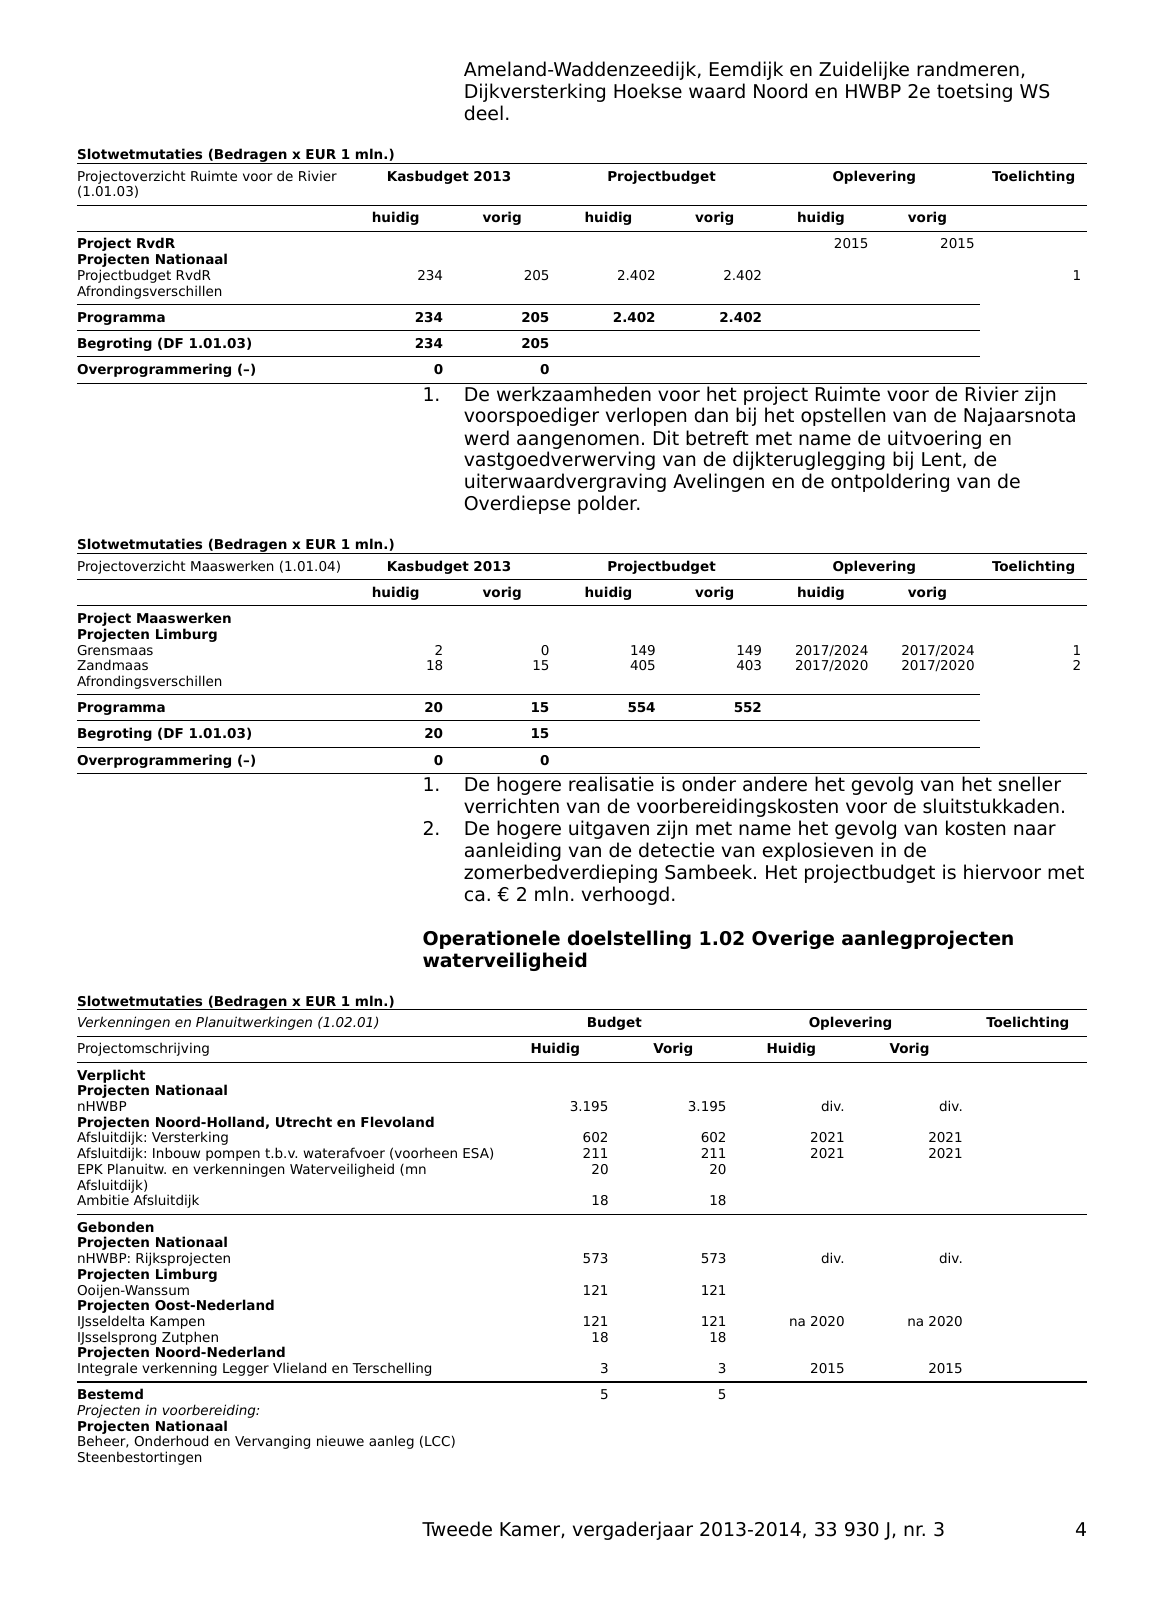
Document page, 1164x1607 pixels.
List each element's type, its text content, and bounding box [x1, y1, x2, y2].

table_cell [661, 748, 768, 773]
table_cell [732, 1162, 850, 1193]
table_cell Oplevering [768, 554, 980, 579]
table_cell [614, 1267, 732, 1282]
table_cell [496, 1450, 614, 1466]
table_cell [614, 1063, 732, 1083]
table_cell [732, 1419, 850, 1434]
table_cell [874, 357, 980, 382]
table_cell Kasbudget 2013 [343, 164, 555, 204]
table_cell [874, 695, 980, 720]
table_cell 20 [343, 695, 449, 720]
table_cell [874, 305, 980, 330]
table_cell [980, 284, 1087, 304]
table_cell na 2020 [732, 1314, 850, 1329]
table_cell 2.402 [661, 268, 768, 283]
table_cell [980, 206, 1087, 231]
table_cell Projectbudget RvdR [77, 268, 342, 283]
table_cell 0 [343, 748, 449, 773]
table_cell 2.402 [555, 305, 661, 330]
table_cell Huidig [496, 1037, 614, 1062]
table_cell [732, 1235, 850, 1251]
table_cell [555, 627, 661, 642]
table_cell 2.402 [661, 305, 768, 330]
text 1. De hogere realisatie is onder andere het gevolg van het sneller verrichten van de voorbereidingskosten voor de sluitstukkaden. [422, 774, 1087, 818]
table_cell 149 [661, 643, 768, 658]
table_cell vorig [449, 580, 555, 605]
table_cell [768, 357, 874, 382]
table_cell Grensmaas [77, 643, 342, 658]
table_cell [449, 232, 555, 252]
table_cell [980, 252, 1087, 268]
table_cell [732, 1345, 850, 1361]
table_cell vorig [661, 206, 768, 231]
table_cell na 2020 [850, 1314, 968, 1329]
table_cell [449, 252, 555, 268]
table_cell 2021 [732, 1146, 850, 1162]
table_cell [980, 627, 1087, 642]
table_cell [732, 1267, 850, 1282]
table_cell huidig [343, 206, 449, 231]
table_cell [496, 1345, 614, 1361]
table_cell [661, 232, 768, 252]
table_cell [555, 748, 661, 773]
table_cell Begroting (DF 1.01.03) [77, 331, 342, 356]
table_cell 554 [555, 695, 661, 720]
table_cell [850, 1115, 968, 1130]
table_cell [850, 1298, 968, 1314]
table_cell [980, 356, 1087, 382]
table_cell [661, 627, 768, 642]
table_cell Overprogrammering (–) [77, 748, 342, 773]
table_cell [969, 1403, 1087, 1418]
table_cell 3.195 [496, 1099, 614, 1114]
table_cell [661, 606, 768, 627]
table_cell 0 [449, 748, 555, 773]
table_cell [555, 252, 661, 268]
table_cell Programma [77, 695, 342, 720]
table_cell [850, 1162, 968, 1193]
table_cell [768, 268, 874, 283]
table_cell [850, 1434, 968, 1450]
table_cell 121 [496, 1282, 614, 1298]
table_cell Projecten Noord-Holland, Utrecht en Flevoland [77, 1115, 496, 1130]
table_cell [496, 1083, 614, 1099]
table_cell [449, 627, 555, 642]
table_cell [874, 721, 980, 747]
table_cell [732, 1450, 850, 1466]
table_cell [732, 1298, 850, 1314]
table_cell [555, 674, 661, 694]
table_cell 3.195 [614, 1099, 732, 1114]
table_cell 211 [614, 1146, 732, 1162]
table_cell 405 [555, 658, 661, 674]
table_cell [969, 1235, 1087, 1251]
table_cell 1 [980, 268, 1087, 283]
table_cell 573 [496, 1251, 614, 1267]
table_cell [969, 1083, 1087, 1099]
table_cell 403 [661, 658, 768, 674]
table_cell 15 [449, 695, 555, 720]
table_cell Projecten Noord-Nederland [77, 1345, 496, 1361]
table_cell Zandmaas [77, 658, 342, 674]
table_cell 5 [496, 1383, 614, 1403]
table_cell 121 [614, 1282, 732, 1298]
table_cell [969, 1434, 1087, 1450]
table_cell Vorig [614, 1037, 732, 1062]
table_cell 1 [980, 643, 1087, 658]
table_cell 0 [449, 357, 555, 382]
table_cell [555, 284, 661, 304]
table_cell [969, 1063, 1087, 1083]
table_cell Projectbudget [555, 554, 768, 579]
table_cell Verplicht [77, 1063, 496, 1083]
table_cell 20 [496, 1162, 614, 1193]
table_cell IJsselsprong Zutphen [77, 1330, 496, 1345]
table_cell [343, 674, 449, 694]
table_cell EPK Planuitw. en verkenningen Waterveiligheid (mn Afsluitdijk) [77, 1162, 496, 1193]
table_cell huidig [768, 580, 874, 605]
table_cell [969, 1345, 1087, 1361]
table_cell [969, 1115, 1087, 1130]
table_cell huidig [555, 580, 661, 605]
table_cell [768, 284, 874, 304]
table_cell [77, 580, 342, 605]
table_cell 15 [449, 721, 555, 747]
table_cell Huidig [732, 1037, 850, 1062]
table_cell [874, 748, 980, 773]
table_cell 234 [343, 268, 449, 283]
table_cell [732, 1330, 850, 1345]
table_cell [555, 331, 661, 356]
table_cell 234 [343, 305, 449, 330]
table_cell 18 [343, 658, 449, 674]
table_cell Projectbudget [555, 164, 768, 204]
table_cell 205 [449, 331, 555, 356]
table_cell [980, 694, 1087, 720]
table_header Slotwetmutaties (Bedragen x EUR 1 mln.) [77, 994, 1087, 1009]
subtitle Operationele doelstelling 1.02 Overige aanlegprojecten waterveiligheid [422, 928, 1087, 972]
table_cell [555, 357, 661, 382]
text 2. De hogere uitgaven zijn met name het gevolg van kosten naar aanleiding van de detectie van explosieven in de zomerbedverdieping Sambeek. Het projectbudget is hiervoor met ca. € 2 mln. verhoogd. [422, 818, 1087, 906]
table_cell [496, 1215, 614, 1235]
table_cell [496, 1434, 614, 1450]
table_cell [496, 1235, 614, 1251]
table_cell vorig [661, 580, 768, 605]
table_cell div. [732, 1251, 850, 1267]
table_cell [969, 1251, 1087, 1267]
table_cell [874, 674, 980, 694]
table_cell [343, 627, 449, 642]
table_cell [614, 1115, 732, 1130]
table_cell Budget [496, 1010, 732, 1036]
table_cell [614, 1450, 732, 1466]
table_cell [969, 1298, 1087, 1314]
table_cell [980, 747, 1087, 773]
table_cell [874, 606, 980, 627]
table_cell 5 [614, 1383, 732, 1403]
table_cell [969, 1146, 1087, 1162]
table_cell Projecten Nationaal [77, 252, 342, 268]
table_cell 2017/2024 [874, 643, 980, 658]
table_cell [661, 252, 768, 268]
table_cell [496, 1063, 614, 1083]
table_cell [732, 1383, 850, 1403]
table_cell [874, 627, 980, 642]
table_cell [969, 1037, 1087, 1062]
table_cell [768, 748, 874, 773]
table_cell [768, 606, 874, 627]
table_cell Toelichting [980, 554, 1087, 579]
table_cell nHWBP [77, 1099, 496, 1114]
table_cell vorig [874, 206, 980, 231]
table_cell [850, 1235, 968, 1251]
table_cell Afsluitdijk: Inbouw pompen t.b.v. waterafvoer (voorheen ESA) [77, 1146, 496, 1162]
table_cell [732, 1115, 850, 1130]
table_cell Projectomschrijving [77, 1037, 496, 1062]
table_cell [555, 232, 661, 252]
table_cell [768, 695, 874, 720]
table_cell [77, 206, 342, 231]
table_cell [768, 305, 874, 330]
table_cell [614, 1215, 732, 1235]
table_cell 602 [496, 1130, 614, 1146]
table_cell Ooijen-Wanssum [77, 1282, 496, 1298]
table_header Slotwetmutaties (Bedragen x EUR 1 mln.) [77, 537, 1087, 553]
table_cell vorig [874, 580, 980, 605]
table_cell [343, 232, 449, 252]
table_cell [614, 1298, 732, 1314]
table_cell nHWBP: Rijksprojecten [77, 1251, 496, 1267]
table_cell Verkenningen en Planuitwerkingen (1.02.01) [77, 1010, 496, 1036]
table_cell 0 [343, 357, 449, 382]
table_cell [614, 1419, 732, 1434]
table_cell 2015 [768, 232, 874, 252]
table_cell [850, 1345, 968, 1361]
table_cell [496, 1403, 614, 1418]
table_cell 2017/2020 [768, 658, 874, 674]
table_cell [732, 1083, 850, 1099]
table_cell Projecten Nationaal [77, 1083, 496, 1099]
table_cell [496, 1267, 614, 1282]
table_cell [969, 1267, 1087, 1282]
table_cell Projecten Limburg [77, 627, 342, 642]
table_cell [969, 1314, 1087, 1329]
table_cell 2015 [732, 1361, 850, 1381]
table_cell Afrondingsverschillen [77, 284, 342, 304]
table_cell 18 [614, 1193, 732, 1214]
table_cell 2.402 [555, 268, 661, 283]
table_cell [969, 1450, 1087, 1466]
table_cell 205 [449, 305, 555, 330]
table_cell 121 [496, 1314, 614, 1329]
table_cell 573 [614, 1251, 732, 1267]
table_cell [980, 304, 1087, 330]
table_cell [850, 1282, 968, 1298]
table_cell 20 [343, 721, 449, 747]
table_cell [343, 606, 449, 627]
table_cell [969, 1130, 1087, 1146]
table_cell [661, 331, 768, 356]
table_cell 552 [661, 695, 768, 720]
table_cell 205 [449, 268, 555, 283]
table_cell Beheer, Onderhoud en Vervanging nieuwe aanleg (LCC) [77, 1434, 496, 1450]
table_cell [980, 580, 1087, 605]
table_cell [980, 720, 1087, 747]
table_cell [732, 1403, 850, 1418]
table_cell [661, 284, 768, 304]
table_cell 602 [614, 1130, 732, 1146]
table_cell 3 [496, 1361, 614, 1381]
table_cell 20 [614, 1162, 732, 1193]
table_cell Projecten Nationaal [77, 1235, 496, 1251]
text 1. De werkzaamheden voor het project Ruimte voor de Rivier zijn voorspoediger verlopen dan bij het opstellen van de Najaarsnota werd aangenomen. Dit betreft met name de uitvoering en vastgoedverwerving van de dijkteruglegging bij Lent, de uiterwaardvergraving Avelingen en de ontpoldering van de Overdiepse polder. [422, 384, 1087, 515]
table_cell 0 [449, 643, 555, 658]
table_cell [732, 1434, 850, 1450]
text Ameland-Waddenzeedijk, Eemdijk en Zuidelijke randmeren, Dijkversterking Hoekse waard Noord en HWBP 2e toetsing WS deel. [422, 59, 1087, 125]
table_cell [768, 331, 874, 356]
table_cell Projecten Nationaal [77, 1419, 496, 1434]
table_cell [449, 284, 555, 304]
table_cell Oplevering [768, 164, 980, 204]
table_cell [496, 1419, 614, 1434]
table_cell Overprogrammering (–) [77, 357, 342, 382]
table_cell div. [850, 1099, 968, 1114]
table_cell [768, 627, 874, 642]
table_cell [874, 284, 980, 304]
table_cell Steenbestortingen [77, 1450, 496, 1466]
table_cell [969, 1330, 1087, 1345]
table_cell [969, 1215, 1087, 1235]
table_cell [969, 1162, 1087, 1193]
table_cell 121 [614, 1314, 732, 1329]
table_cell Gebonden [77, 1215, 496, 1235]
table_cell 15 [449, 658, 555, 674]
table_cell [980, 606, 1087, 627]
table_cell 18 [496, 1193, 614, 1214]
table_cell vorig [449, 206, 555, 231]
table_cell [980, 330, 1087, 356]
table_cell [614, 1434, 732, 1450]
table_cell [614, 1235, 732, 1251]
table_cell 234 [343, 331, 449, 356]
table_cell [969, 1099, 1087, 1114]
table_cell 18 [496, 1330, 614, 1345]
table_cell [614, 1083, 732, 1099]
table_cell [850, 1193, 968, 1214]
table_cell [850, 1383, 968, 1403]
table_cell 3 [614, 1361, 732, 1381]
table_cell Programma [77, 305, 342, 330]
table_cell [980, 232, 1087, 252]
table_cell [661, 674, 768, 694]
table_cell div. [732, 1099, 850, 1114]
table_cell 18 [614, 1330, 732, 1345]
table_cell [969, 1419, 1087, 1434]
table_cell 2021 [732, 1130, 850, 1146]
table_cell [969, 1193, 1087, 1214]
table_cell [555, 721, 661, 747]
table_cell huidig [343, 580, 449, 605]
table_cell [850, 1083, 968, 1099]
table_cell [614, 1345, 732, 1361]
table_cell [980, 674, 1087, 694]
table_cell Oplevering [732, 1010, 968, 1036]
table_cell 149 [555, 643, 661, 658]
table_cell Begroting (DF 1.01.03) [77, 721, 342, 747]
table_cell 2017/2024 [768, 643, 874, 658]
table_cell [768, 721, 874, 747]
table_cell Kasbudget 2013 [343, 554, 555, 579]
table_cell [850, 1330, 968, 1345]
table_cell Afsluitdijk: Versterking [77, 1130, 496, 1146]
table_cell Project Maaswerken [77, 606, 342, 627]
table_cell [732, 1193, 850, 1214]
table_cell [874, 331, 980, 356]
table_cell [449, 674, 555, 694]
table_cell [850, 1267, 968, 1282]
table_cell Projecten in voorbereiding: [77, 1403, 496, 1418]
table_cell [850, 1403, 968, 1418]
table_cell IJsseldelta Kampen [77, 1314, 496, 1329]
table_cell [969, 1282, 1087, 1298]
table_cell [343, 284, 449, 304]
table_cell [343, 252, 449, 268]
table_cell 2015 [874, 232, 980, 252]
table_cell [768, 674, 874, 694]
table_cell 211 [496, 1146, 614, 1162]
table_cell [969, 1383, 1087, 1403]
table_cell [449, 606, 555, 627]
table_cell Afrondingsverschillen [77, 674, 342, 694]
table_cell Ambitie Afsluitdijk [77, 1193, 496, 1214]
table_cell [969, 1361, 1087, 1381]
table_cell [732, 1282, 850, 1298]
table_cell [496, 1115, 614, 1130]
table_cell div. [850, 1251, 968, 1267]
table_cell Projecten Oost-Nederland [77, 1298, 496, 1314]
table_cell [661, 721, 768, 747]
table_cell huidig [555, 206, 661, 231]
table_cell Project RvdR [77, 232, 342, 252]
table_cell [732, 1215, 850, 1235]
table_cell [850, 1419, 968, 1434]
table_cell [850, 1450, 968, 1466]
table_cell [496, 1298, 614, 1314]
table_cell 2021 [850, 1130, 968, 1146]
table_cell Projectoverzicht Maaswerken (1.01.04) [77, 554, 342, 579]
table_header Slotwetmutaties (Bedragen x EUR 1 mln.) [77, 147, 1087, 163]
table_cell [732, 1063, 850, 1083]
table_cell [768, 252, 874, 268]
table_cell [850, 1063, 968, 1083]
table_cell [555, 606, 661, 627]
table_cell 2021 [850, 1146, 968, 1162]
table_cell Integrale verkenning Legger Vlieland en Terschelling [77, 1361, 496, 1381]
table_cell 2 [343, 643, 449, 658]
table_cell Projecten Limburg [77, 1267, 496, 1282]
table_cell Projectoverzicht Ruimte voor de Rivier (1.01.03) [77, 164, 342, 204]
table_cell [850, 1215, 968, 1235]
table_cell 2 [980, 658, 1087, 674]
table_cell Vorig [850, 1037, 968, 1062]
table_cell [614, 1403, 732, 1418]
table_cell 2015 [850, 1361, 968, 1381]
table_cell huidig [768, 206, 874, 231]
table_cell [874, 252, 980, 268]
table_cell Toelichting [980, 164, 1087, 204]
table_cell 2017/2020 [874, 658, 980, 674]
table_cell [874, 268, 980, 283]
table_cell [661, 357, 768, 382]
table_cell Toelichting [969, 1010, 1087, 1036]
table_cell Bestemd [77, 1383, 496, 1403]
